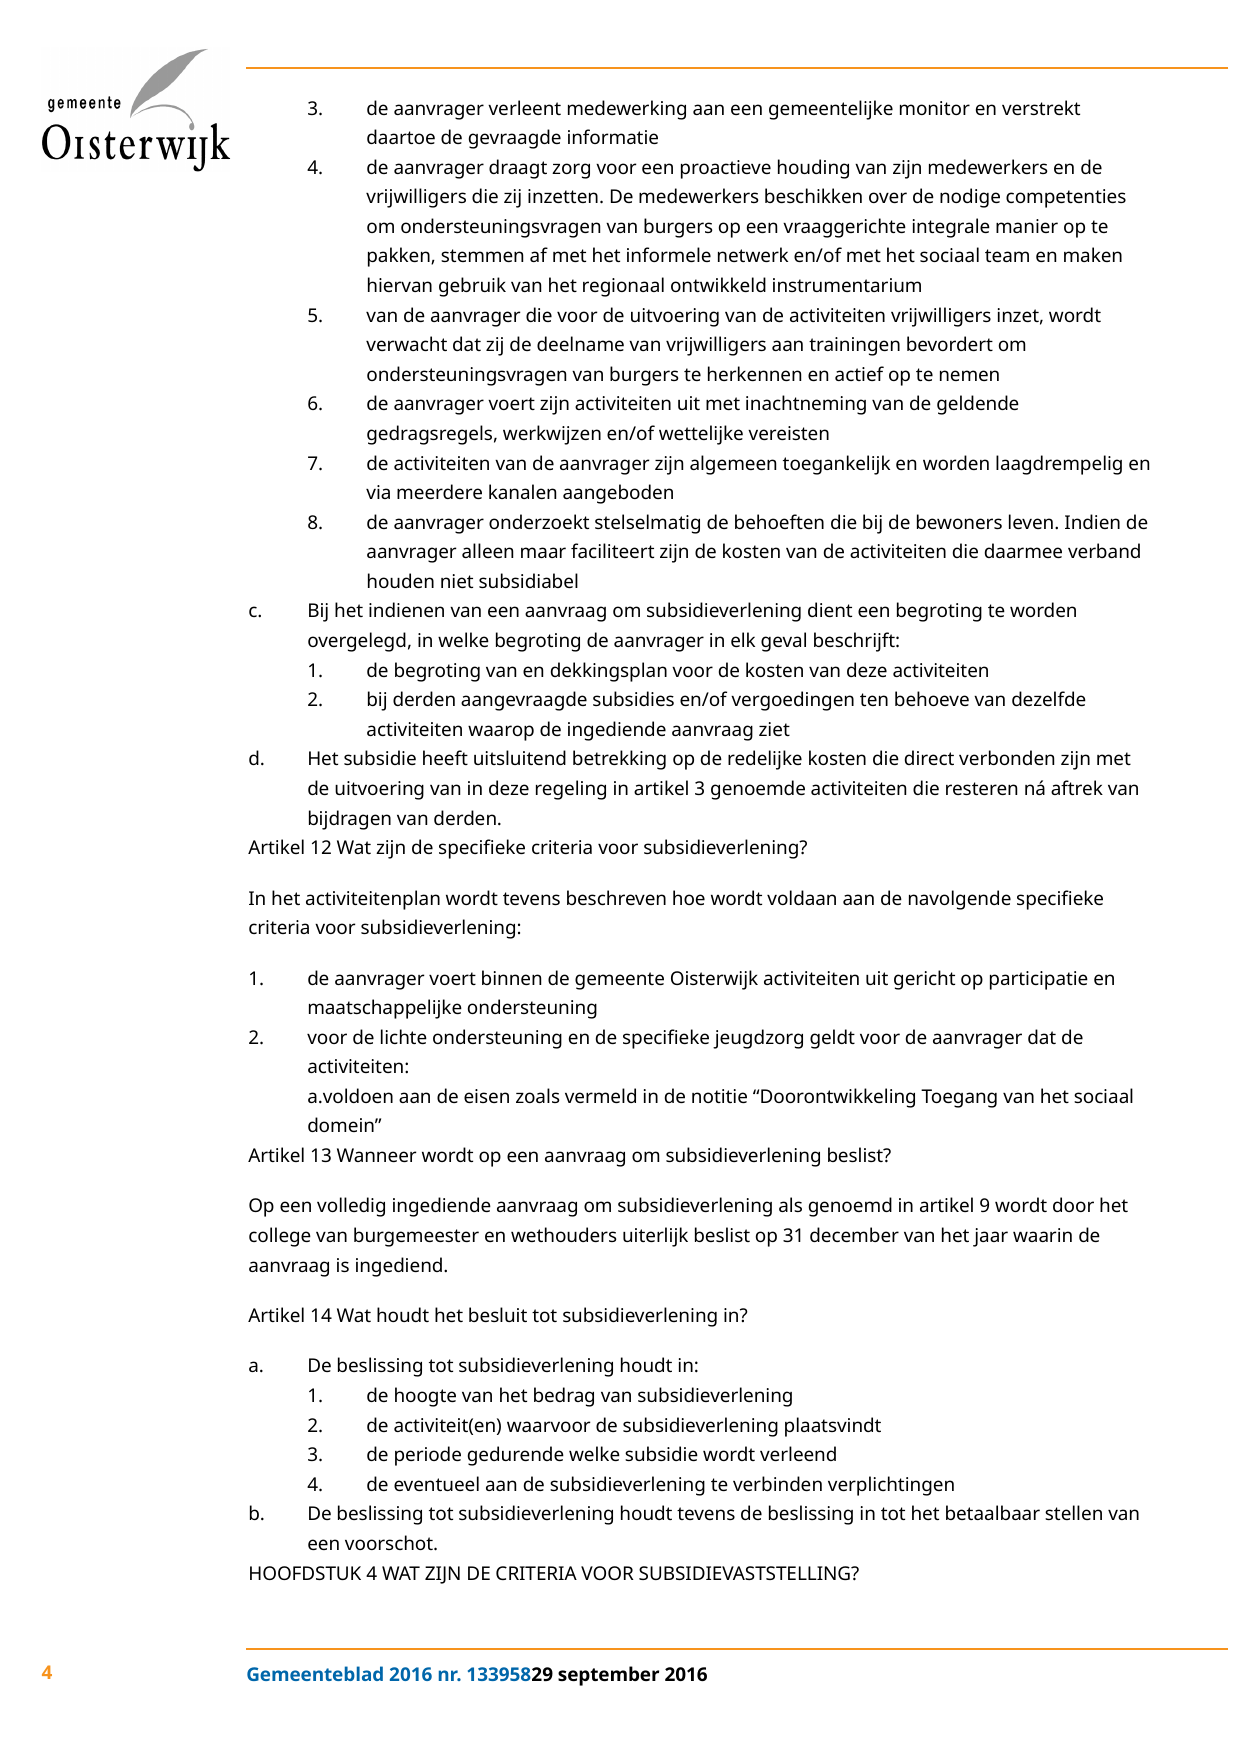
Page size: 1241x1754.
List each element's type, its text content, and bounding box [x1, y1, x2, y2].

list De beslissing tot subsidieverlening houdt in: [248, 1353, 1152, 1378]
list de begroting van en dekkingsplan voor de kosten van deze activiteiten [307, 657, 1152, 683]
list de aanvrager draagt zorg voor een proactieve houding van zijn medewerkers en de vrijwilligers die zij inzetten. De medewerkers beschikken over de nodige competenties om ondersteuningsvragen van burgers op een vraaggerichte integrale manier op te pakken, stemmen af met het informele netwerk en/of met het sociaal team en maken hiervan gebruik van het regionaal ontwikkeld instrumentarium [307, 154, 1152, 298]
text Artikel 12 Wat zijn de specifieke criteria voor subsidieverlening? [248, 834, 1152, 860]
text Artikel 14 Wat houdt het besluit tot subsidieverlening in? [248, 1302, 1152, 1328]
list voor de lichte ondersteuning en de specifieke jeugdzorg geldt voor de aanvrager dat de activiteiten: [248, 1024, 1152, 1079]
picture [41, 47, 231, 172]
list Het subsidie heeft uitsluitend betrekking op de redelijke kosten die direct verbonden zijn met de uitvoering van in deze regeling in artikel 3 genoemde activiteiten die resteren ná aftrek van bijdragen van derden. [248, 746, 1152, 831]
list de aanvrager voert binnen de gemeente Oisterwijk activiteiten uit gericht op participatie en maatschappelijke ondersteuning [248, 965, 1152, 1020]
list van de aanvrager die voor de uitvoering van de activiteiten vrijwilligers inzet, wordt verwacht dat zij de deelname van vrijwilligers aan trainingen bevordert om ondersteuningsvragen van burgers te herkennen en actief op te nemen [307, 302, 1152, 387]
list Bij het indienen van een aanvraag om subsidieverlening dient een begroting te worden overgelegd, in welke begroting de aanvrager in elk geval beschrijft: [248, 598, 1152, 653]
list de activiteiten van de aanvrager zijn algemeen toegankelijk en worden laagdrempelig en via meerdere kanalen aangeboden [307, 450, 1152, 505]
text Artikel 13 Wanneer wordt op een aanvraag om subsidieverlening beslist? [248, 1142, 1152, 1168]
text HOOFDSTUK 4 WAT ZIJN DE CRITERIA VOOR SUBSIDIEVASTSTELLING? [248, 1560, 1152, 1586]
text In het activiteitenplan wordt tevens beschreven hoe wordt voldaan aan de navolgende specifieke criteria voor subsidieverlening: [248, 885, 1152, 940]
list bij derden aangevraagde subsidies en/of vergoedingen ten behoeve van dezelfde activiteiten waarop de ingediende aanvraag ziet [307, 686, 1152, 742]
list de activiteit(en) waarvoor de subsidieverlening plaatsvindt [307, 1412, 1152, 1438]
list De beslissing tot subsidieverlening houdt tevens de beslissing in tot het betaalbaar stellen van een voorschot. [248, 1501, 1152, 1556]
list de aanvrager verleent medewerking aan een gemeentelijke monitor en verstrekt daartoe de gevraagde informatie [307, 95, 1152, 150]
list de periode gedurende welke subsidie wordt verleend [307, 1441, 1152, 1467]
list de aanvrager voert zijn activiteiten uit met inachtneming van de geldende gedragsregels, werkwijzen en/of wettelijke vereisten [307, 391, 1152, 446]
list de eventueel aan de subsidieverlening te verbinden verplichtingen [307, 1471, 1152, 1497]
list de aanvrager onderzoekt stelselmatig de behoeften die bij de bewoners leven. Indien de aanvrager alleen maar faciliteert zijn de kosten van de activiteiten die daarmee verband houden niet subsidiabel [307, 509, 1152, 594]
text Op een volledig ingediende aanvraag om subsidieverlening als genoemd in artikel 9 wordt door het college van burgemeester en wethouders uiterlijk beslist op 31 december van het jaar waarin de aanvraag is ingediend. [248, 1193, 1152, 1278]
list a.voldoen aan de eisen zoals vermeld in de notitie “Doorontwikkeling Toegang van het sociaal domein” [248, 1083, 1152, 1138]
list de hoogte van het bedrag van subsidieverlening [307, 1382, 1152, 1408]
